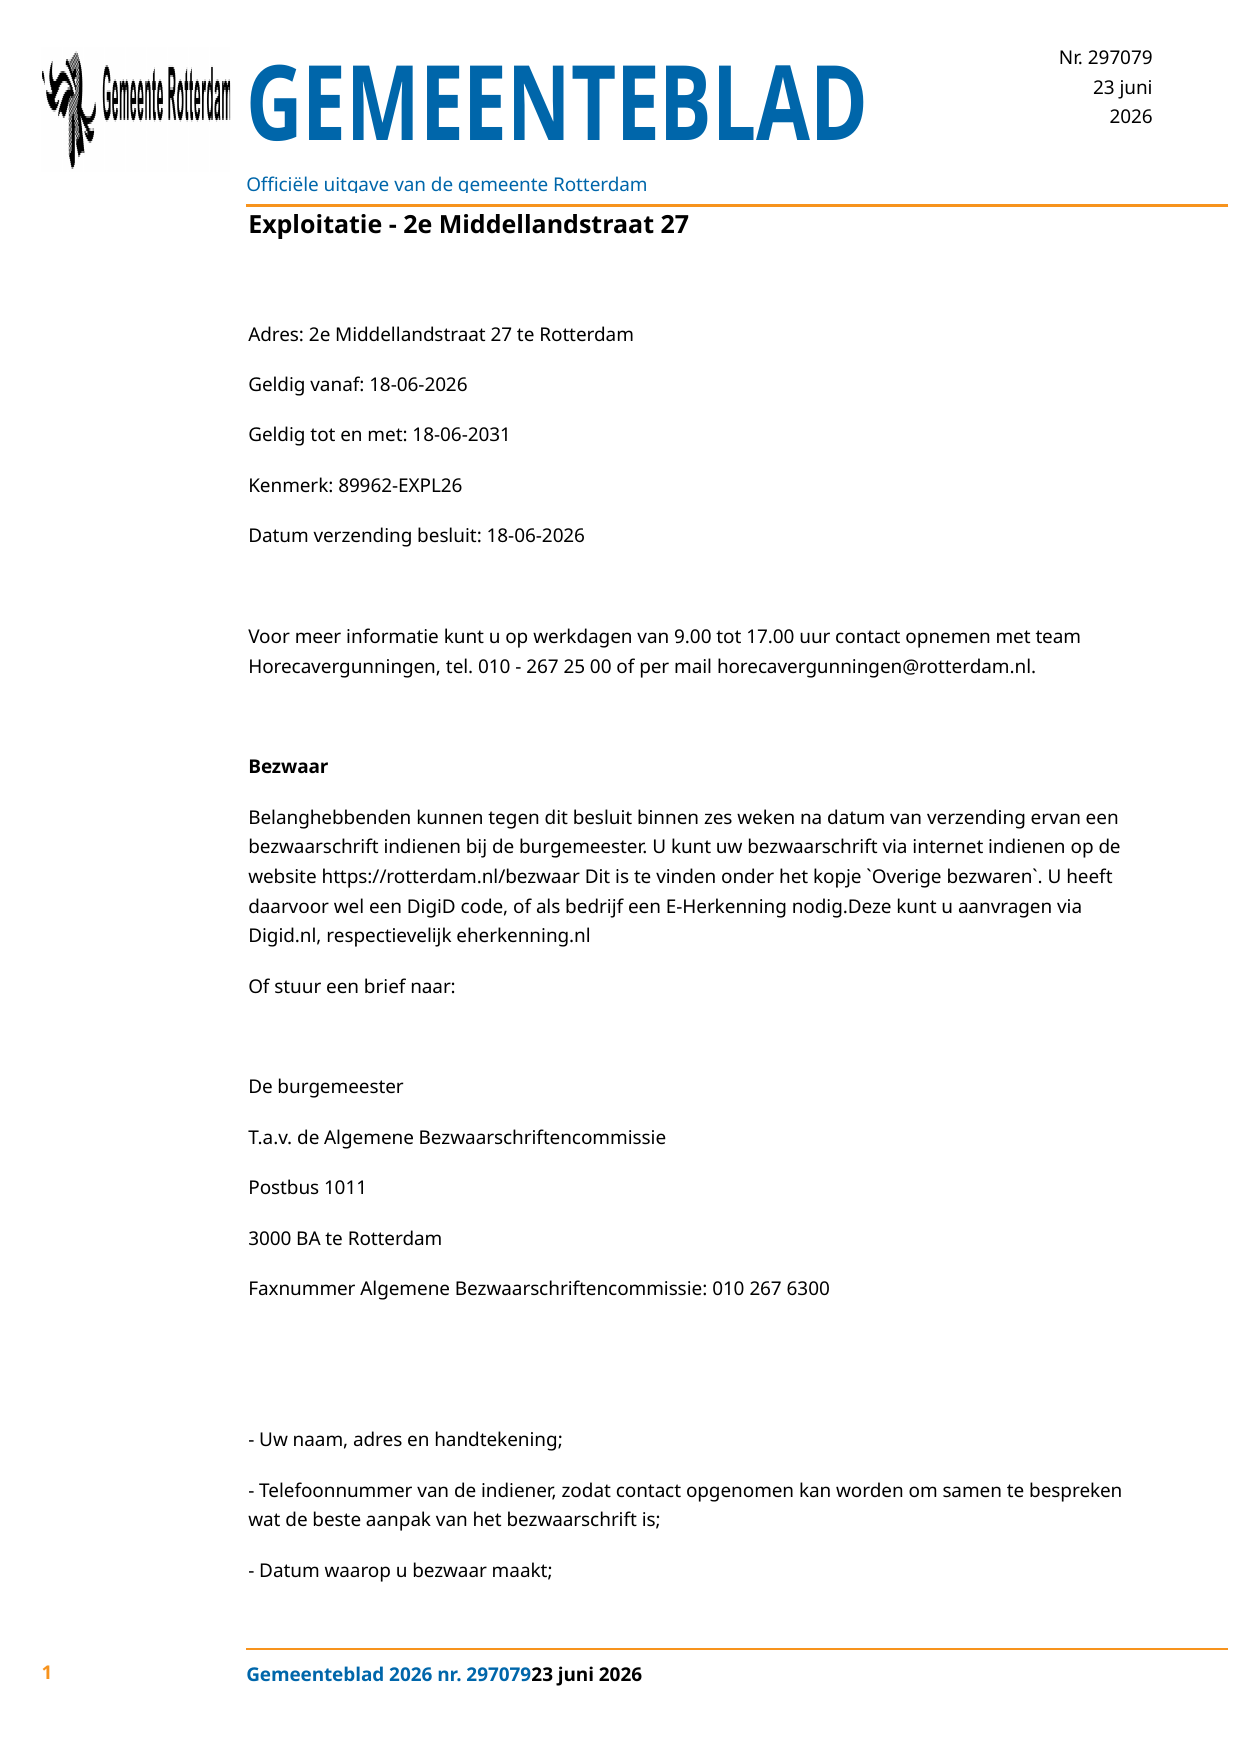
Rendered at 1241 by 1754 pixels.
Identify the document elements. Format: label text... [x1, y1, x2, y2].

text Datum verzending besluit: 18-06-2026 [248, 522, 1152, 548]
text Exploitatie - 2e Middellandstraat 27 [248, 207, 1152, 241]
text Adres: 2e Middellandstraat 27 te Rotterdam [248, 321, 1152, 346]
text - Uw naam, adres en handtekening; [248, 1427, 1152, 1452]
text Belanghebbenden kunnen tegen dit besluit binnen zes weken na datum van verzending ervan een bezwaarschrift indienen bij de burgemeester. U kunt uw bezwaarschrift via internet indienen op de website https://rotterdam.nl/bezwaar Dit is te vinden onder het kopje `Overige bezwaren`. U heeft daarvoor wel een DigiD code, of als bedrijf een E-Herkenning nodig.Deze kunt u aanvragen via Digid.nl, respectievelijk eherkenning.nl [248, 804, 1152, 948]
text Of stuur een brief naar: [248, 973, 1152, 998]
text Geldig tot en met: 18-06-2031 [248, 422, 1152, 447]
text Voor meer informatie kunt u op werkdagen van 9.00 tot 17.00 uur contact opnemen met team Horecavergunningen, tel. 010 - 267 25 00 of per mail horecavergunningen@rotterdam.nl. [248, 623, 1152, 678]
text Geldig vanaf: 18-06-2026 [248, 371, 1152, 397]
text T.a.v. de Algemene Bezwaarschriftencommissie [248, 1124, 1152, 1150]
text - Datum waarop u bezwaar maakt; [248, 1557, 1152, 1583]
text 3000 BA te Rotterdam [248, 1225, 1152, 1251]
text Kenmerk: 89962-EXPL26 [248, 472, 1152, 498]
text - Telefoonnummer van de indiener, zodat contact opgenomen kan worden om samen te bespreken wat de beste aanpak van het bezwaarschrift is; [248, 1477, 1152, 1532]
text De burgemeester [248, 1074, 1152, 1099]
text Bezwaar [248, 754, 1152, 779]
picture [41, 47, 231, 172]
text Postbus 1011 [248, 1174, 1152, 1200]
text Faxnummer Algemene Bezwaarschriftencommissie: 010 267 6300 [248, 1275, 1152, 1301]
